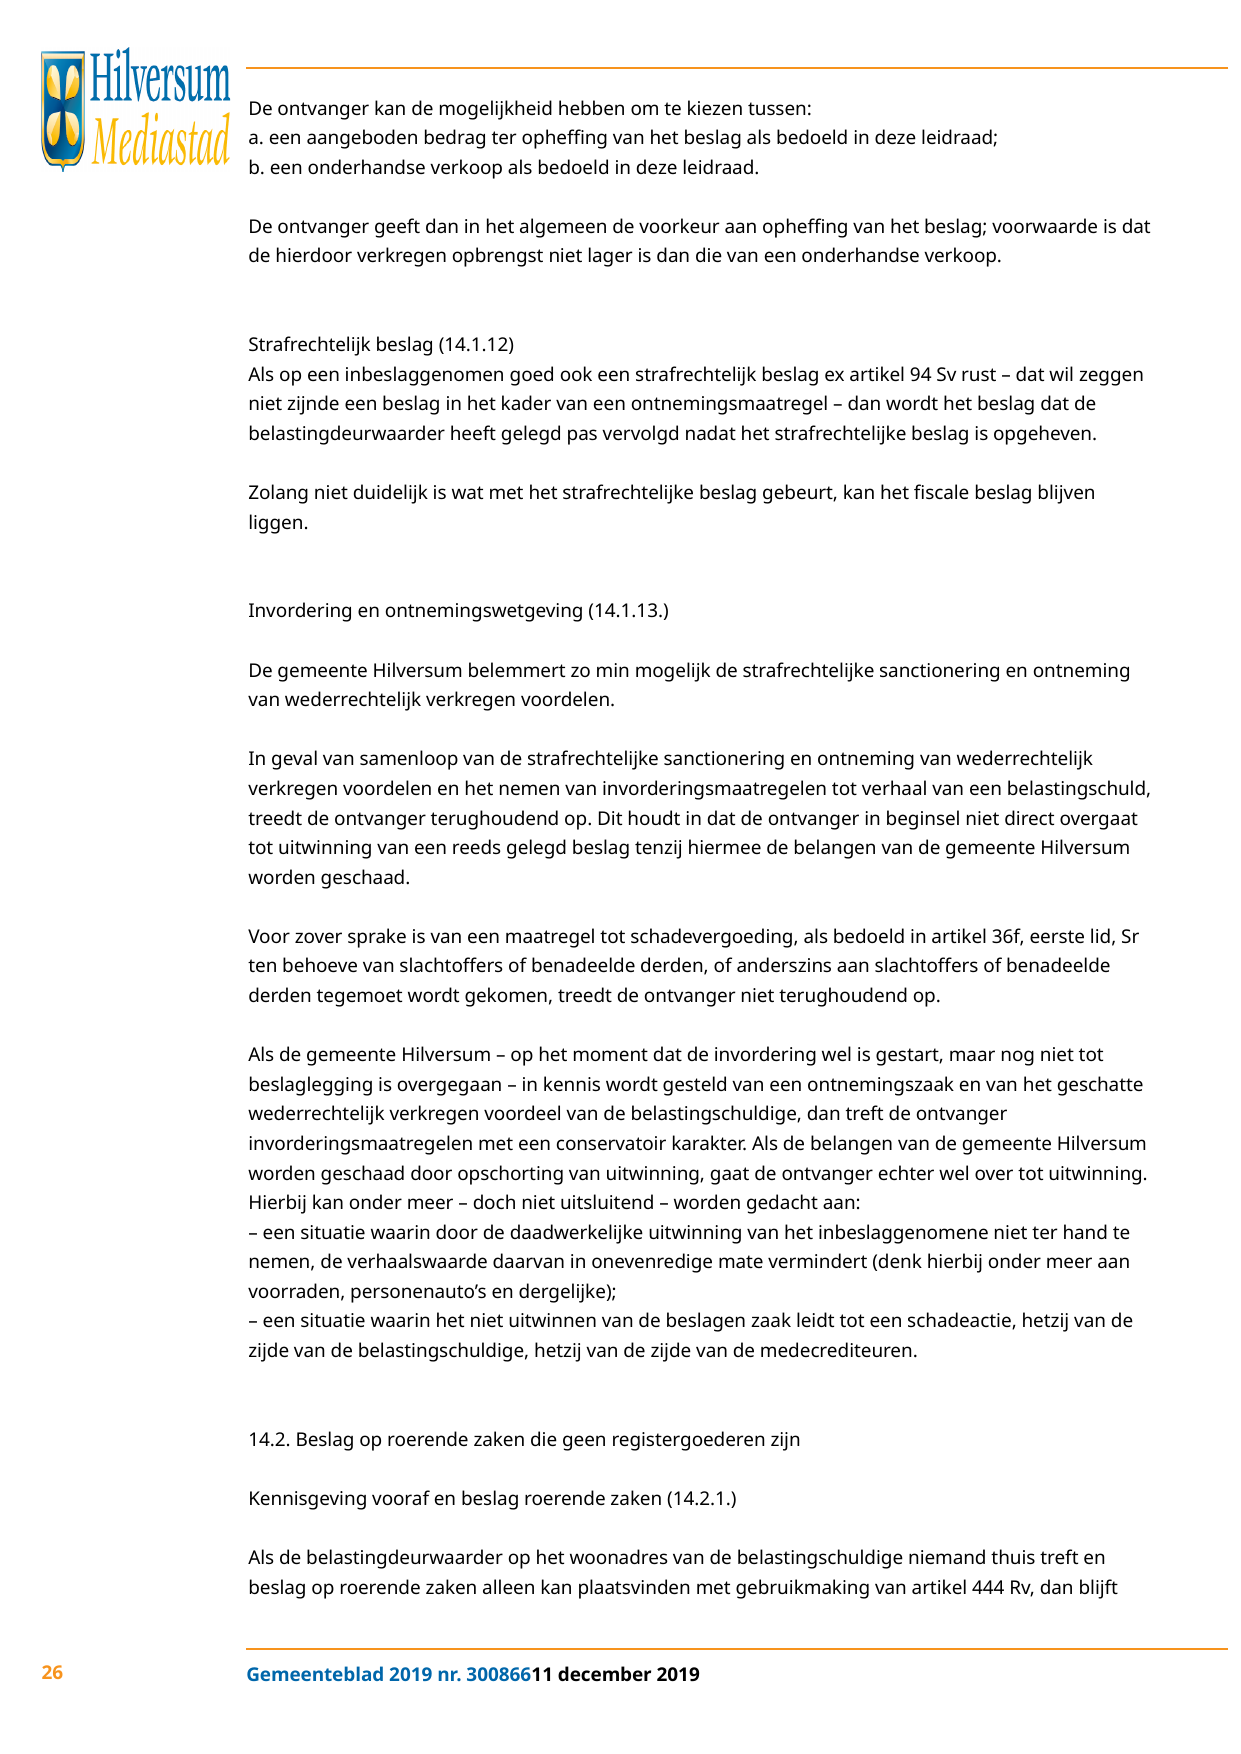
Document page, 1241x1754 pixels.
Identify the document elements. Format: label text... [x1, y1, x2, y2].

text In geval van samenloop van de strafrechtelijke sanctionering en ontneming van wederrechtelijk verkregen voordelen en het nemen van invorderingsmaatregelen tot verhaal van een belastingschuld, treedt de ontvanger terughoudend op. Dit houdt in dat de ontvanger in beginsel niet direct overgaat tot uitwinning van een reeds gelegd beslag tenzij hiermee de belangen van de gemeente Hilversum worden geschaad. [248, 746, 1152, 890]
text Als de gemeente Hilversum – op het moment dat de invordering wel is gestart, maar nog niet tot beslaglegging is overgegaan – in kennis wordt gesteld van een ontnemingszaak en van het geschatte wederrechtelijk verkregen voordeel van de belastingschuldige, dan treft de ontvanger invorderingsmaatregelen met een conservatoir karakter. Als de belangen van de gemeente Hilversum worden geschaad door opschorting van uitwinning, gaat de ontvanger echter wel over tot uitwinning. Hierbij kan onder meer – doch niet uitsluitend – worden gedacht aan: [248, 1041, 1152, 1215]
text Kennisgeving vooraf en beslag roerende zaken (14.2.1.) [248, 1485, 1152, 1511]
text Voor zover sprake is van een maatregel tot schadevergoeding, als bedoeld in artikel 36f, eerste lid, Sr ten behoeve van slachtoffers of benadeelde derden, of anderszins aan slachtoffers of benadeelde derden tegemoet wordt gekomen, treedt de ontvanger niet terughoudend op. [248, 923, 1152, 1008]
text Strafrechtelijk beslag (14.1.12) [248, 331, 1152, 357]
text Zolang niet duidelijk is wat met het strafrechtelijke beslag gebeurt, kan het fiscale beslag blijven liggen. [248, 479, 1152, 535]
picture [41, 47, 231, 172]
text Invordering en ontnemingswetgeving (14.1.13.) [248, 598, 1152, 623]
text b. een onderhandse verkoop als bedoeld in deze leidraad. [248, 154, 1152, 180]
text a. een aangeboden bedrag ter opheffing van het beslag als bedoeld in deze leidraad; [248, 124, 1152, 150]
text – een situatie waarin door de daadwerkelijke uitwinning van het inbeslaggenomene niet ter hand te nemen, de verhaalswaarde daarvan in onevenredige mate vermindert (denk hierbij onder meer aan voorraden, personenauto’s en dergelijke); [248, 1219, 1152, 1304]
text Als de belastingdeurwaarder op het woonadres van de belastingschuldige niemand thuis treft en beslag op roerende zaken alleen kan plaatsvinden met gebruikmaking van artikel 444 Rv, dan blijft [248, 1544, 1152, 1600]
text Als op een inbeslaggenomen goed ook een strafrechtelijk beslag ex artikel 94 Sv rust – dat wil zeggen niet zijnde een beslag in het kader van een ontnemingsmaatregel – dan wordt het beslag dat de belastingdeurwaarder heeft gelegd pas vervolgd nadat het strafrechtelijke beslag is opgeheven. [248, 361, 1152, 446]
text De ontvanger geeft dan in het algemeen de voorkeur aan opheffing van het beslag; voorwaarde is dat de hierdoor verkregen opbrengst niet lager is dan die van een onderhandse verkoop. [248, 213, 1152, 268]
text 14.2. Beslag op roerende zaken die geen registergoederen zijn [248, 1426, 1152, 1452]
text – een situatie waarin het niet uitwinnen van de beslagen zaak leidt tot een schadeactie, hetzij van de zijde van de belastingschuldige, hetzij van de zijde van de medecrediteuren. [248, 1308, 1152, 1363]
text De ontvanger kan de mogelijkheid hebben om te kiezen tussen: [248, 95, 1152, 121]
text De gemeente Hilversum belemmert zo min mogelijk de strafrechtelijke sanctionering en ontneming van wederrechtelijk verkregen voordelen. [248, 657, 1152, 712]
